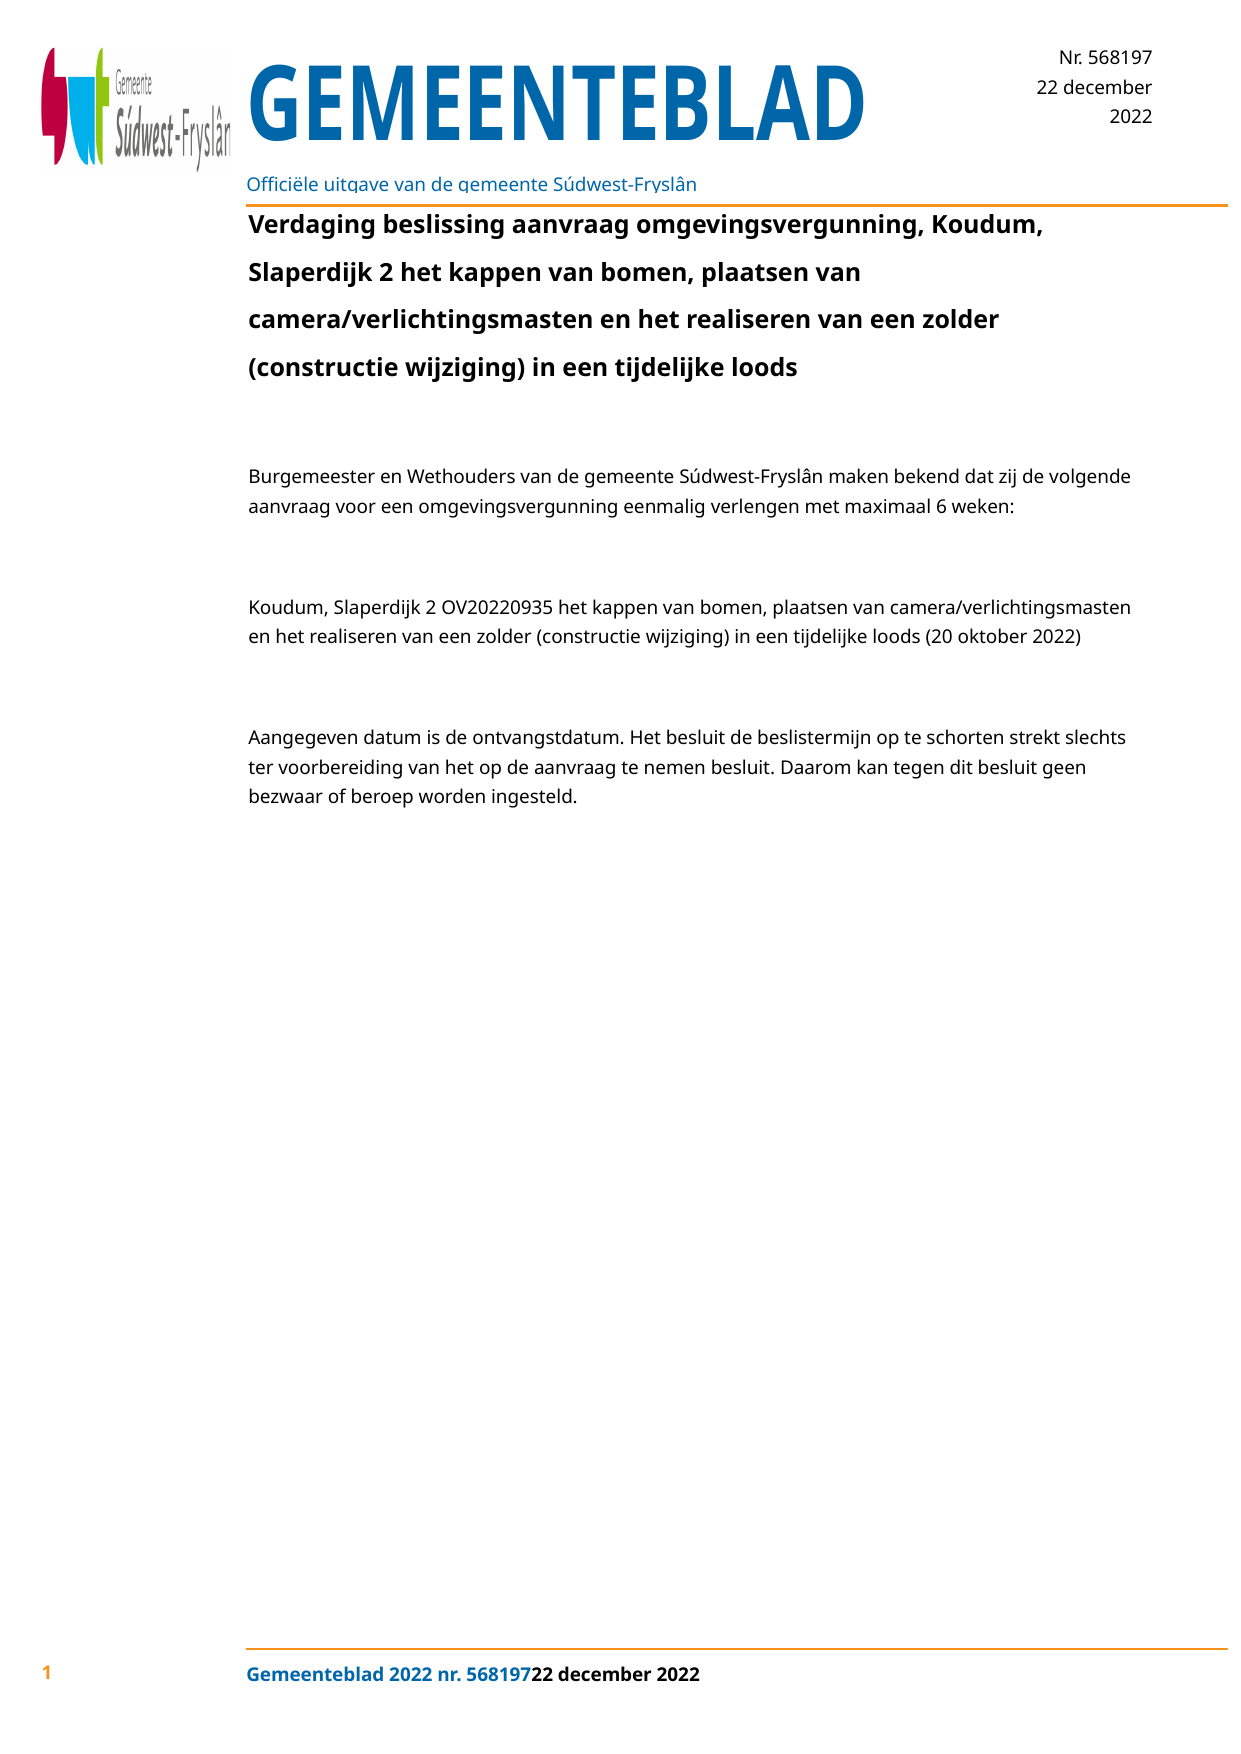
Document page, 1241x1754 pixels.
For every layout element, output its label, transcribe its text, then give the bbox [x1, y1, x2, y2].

text Koudum, Slaperdijk 2 OV20220935 het kappen van bomen, plaatsen van camera/verlichtingsmasten en het realiseren van een zolder (constructie wijziging) in een tijdelijke loods (20 oktober 2022) [248, 594, 1152, 649]
text Verdaging beslissing aanvraag omgevingsvergunning, Koudum, Slaperdijk 2 het kappen van bomen, plaatsen van camera/verlichtingsmasten en het realiseren van een zolder (constructie wijziging) in een tijdelijke loods [248, 207, 1152, 384]
text Burgemeester en Wethouders van de gemeente Súdwest-Fryslân maken bekend dat zij de volgende aanvraag voor een omgevingsvergunning eenmalig verlengen met maximaal 6 weken: [248, 463, 1152, 519]
picture [41, 47, 231, 172]
text Aangegeven datum is de ontvangstdatum. Het besluit de beslistermijn op te schorten strekt slechts ter voorbereiding van het op de aanvraag te nemen besluit. Daarom kan tegen dit besluit geen bezwaar of beroep worden ingesteld. [248, 724, 1152, 809]
